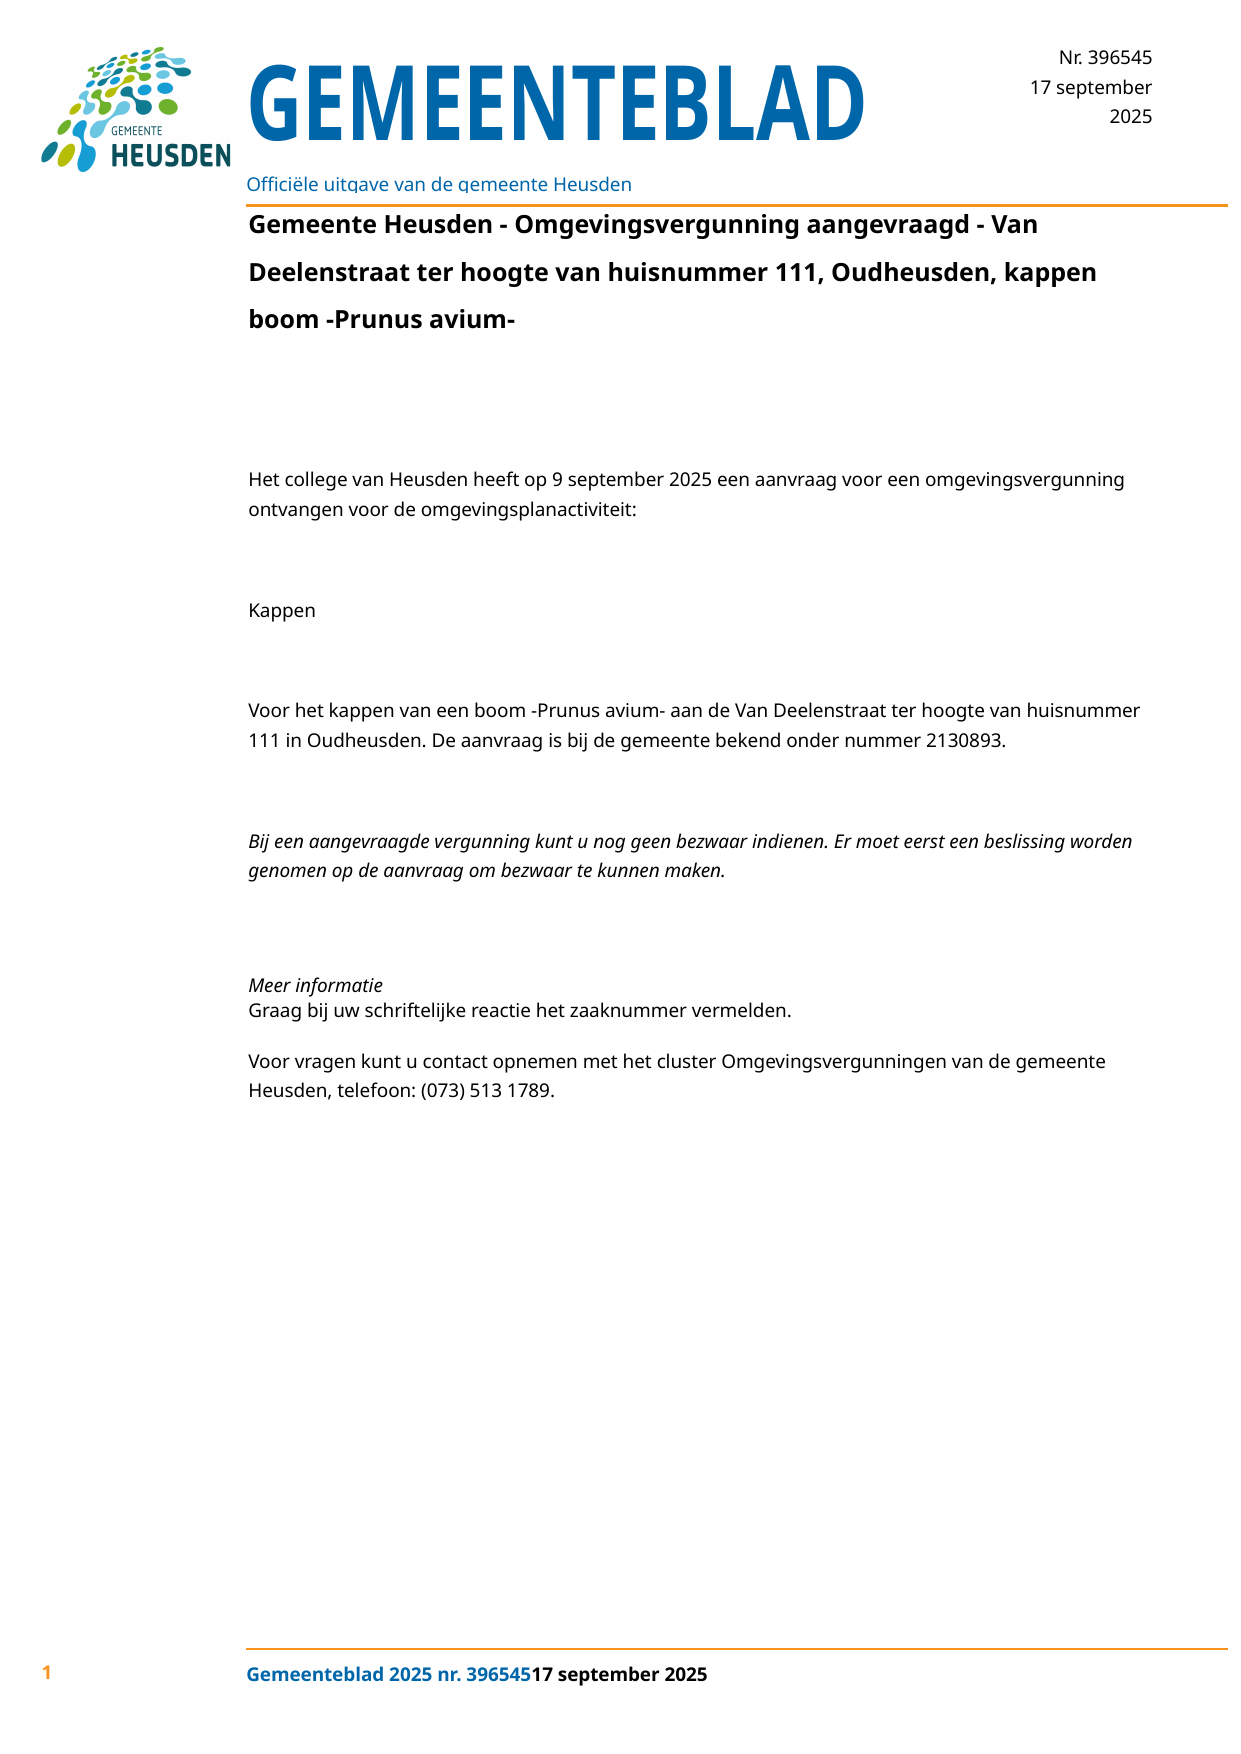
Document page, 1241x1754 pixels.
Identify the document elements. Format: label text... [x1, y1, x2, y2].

text Graag bij uw schriftelijke reactie het zaaknummer vermelden. [248, 998, 1152, 1023]
picture [41, 47, 231, 172]
text Meer informatie [248, 972, 1152, 998]
text Kappen [248, 597, 1152, 622]
text Voor vragen kunt u contact opnemen met het cluster Omgevingsvergunningen van de gemeente Heusden, telefoon: (073) 513 1789. [248, 1048, 1152, 1103]
text Voor het kappen van een boom -Prunus avium- aan de Van Deelenstraat ter hoogte van huisnummer 111 in Oudheusden. De aanvraag is bij de gemeente bekend onder nummer 2130893. [248, 698, 1152, 753]
text Gemeente Heusden - Omgevingsvergunning aangevraagd - Van Deelenstraat ter hoogte van huisnummer 111, Oudheusden, kappen boom -Prunus avium- [248, 207, 1152, 336]
text Bij een aangevraagde vergunning kunt u nog geen bezwaar indienen. Er moet eerst een beslissing worden genomen op de aanvraag om bezwaar te kunnen maken. [248, 828, 1152, 883]
text Het college van Heusden heeft op 9 september 2025 een aanvraag voor een omgevingsvergunning ontvangen voor de omgevingsplanactiviteit: [248, 466, 1152, 522]
